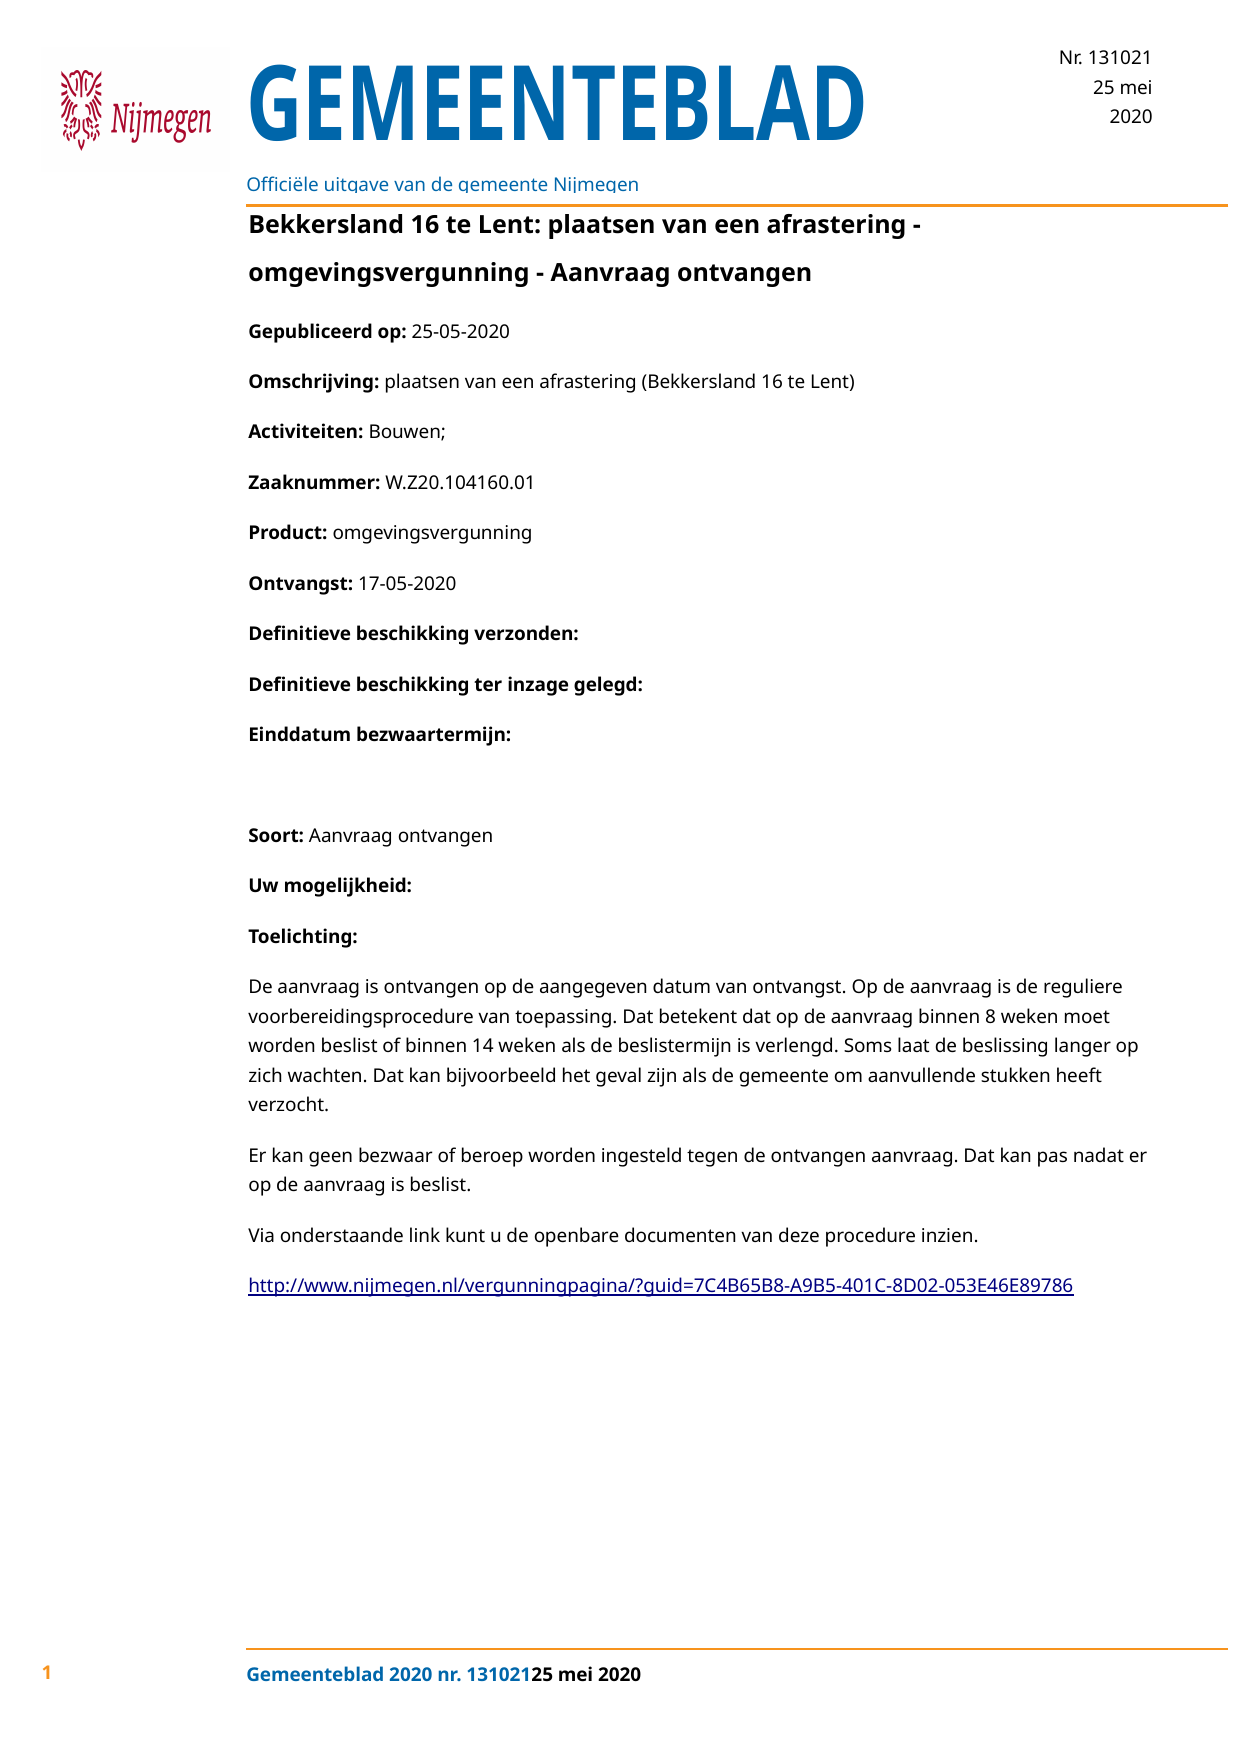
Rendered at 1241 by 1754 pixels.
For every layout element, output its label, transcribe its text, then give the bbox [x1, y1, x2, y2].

text Bekkersland 16 te Lent: plaatsen van een afrastering - omgevingsvergunning - Aanvraag ontvangen [248, 207, 1152, 288]
text Er kan geen bezwaar of beroep worden ingesteld tegen de ontvangen aanvraag. Dat kan pas nadat er op de aanvraag is beslist. [248, 1142, 1152, 1197]
picture [41, 47, 231, 172]
text Definitieve beschikking verzonden: [248, 620, 1152, 646]
text Soort: Aanvraag ontvangen [248, 822, 1152, 848]
text Via onderstaande link kunt u de openbare documenten van deze procedure inzien. [248, 1222, 1152, 1248]
text Toelichting: [248, 923, 1152, 949]
text Einddatum bezwaartermijn: [248, 721, 1152, 747]
text Ontvangst: 17-05-2020 [248, 570, 1152, 596]
text De aanvraag is ontvangen op de aangegeven datum van ontvangst. Op de aanvraag is de reguliere voorbereidingsprocedure van toepassing. Dat betekent dat op de aanvraag binnen 8 weken moet worden beslist of binnen 14 weken als de beslistermijn is verlengd. Soms laat de beslissing langer op zich wachten. Dat kan bijvoorbeeld het geval zijn als de gemeente om aanvullende stukken heeft verzocht. [248, 973, 1152, 1117]
text Omschrijving: plaatsen van een afrastering (Bekkersland 16 te Lent) [248, 368, 1152, 394]
text Activiteiten: Bouwen; [248, 419, 1152, 444]
text Definitieve beschikking ter inzage gelegd: [248, 671, 1152, 697]
text Gepubliceerd op: 25-05-2020 [248, 318, 1152, 344]
text Zaaknummer: W.Z20.104160.01 [248, 469, 1152, 495]
text Product: omgevingsvergunning [248, 519, 1152, 545]
text Uw mogelijkheid: [248, 872, 1152, 898]
text http://www.nijmegen.nl/vergunningpagina/?guid=7C4B65B8-A9B5-401C-8D02-053E46E89786 [248, 1272, 1152, 1298]
